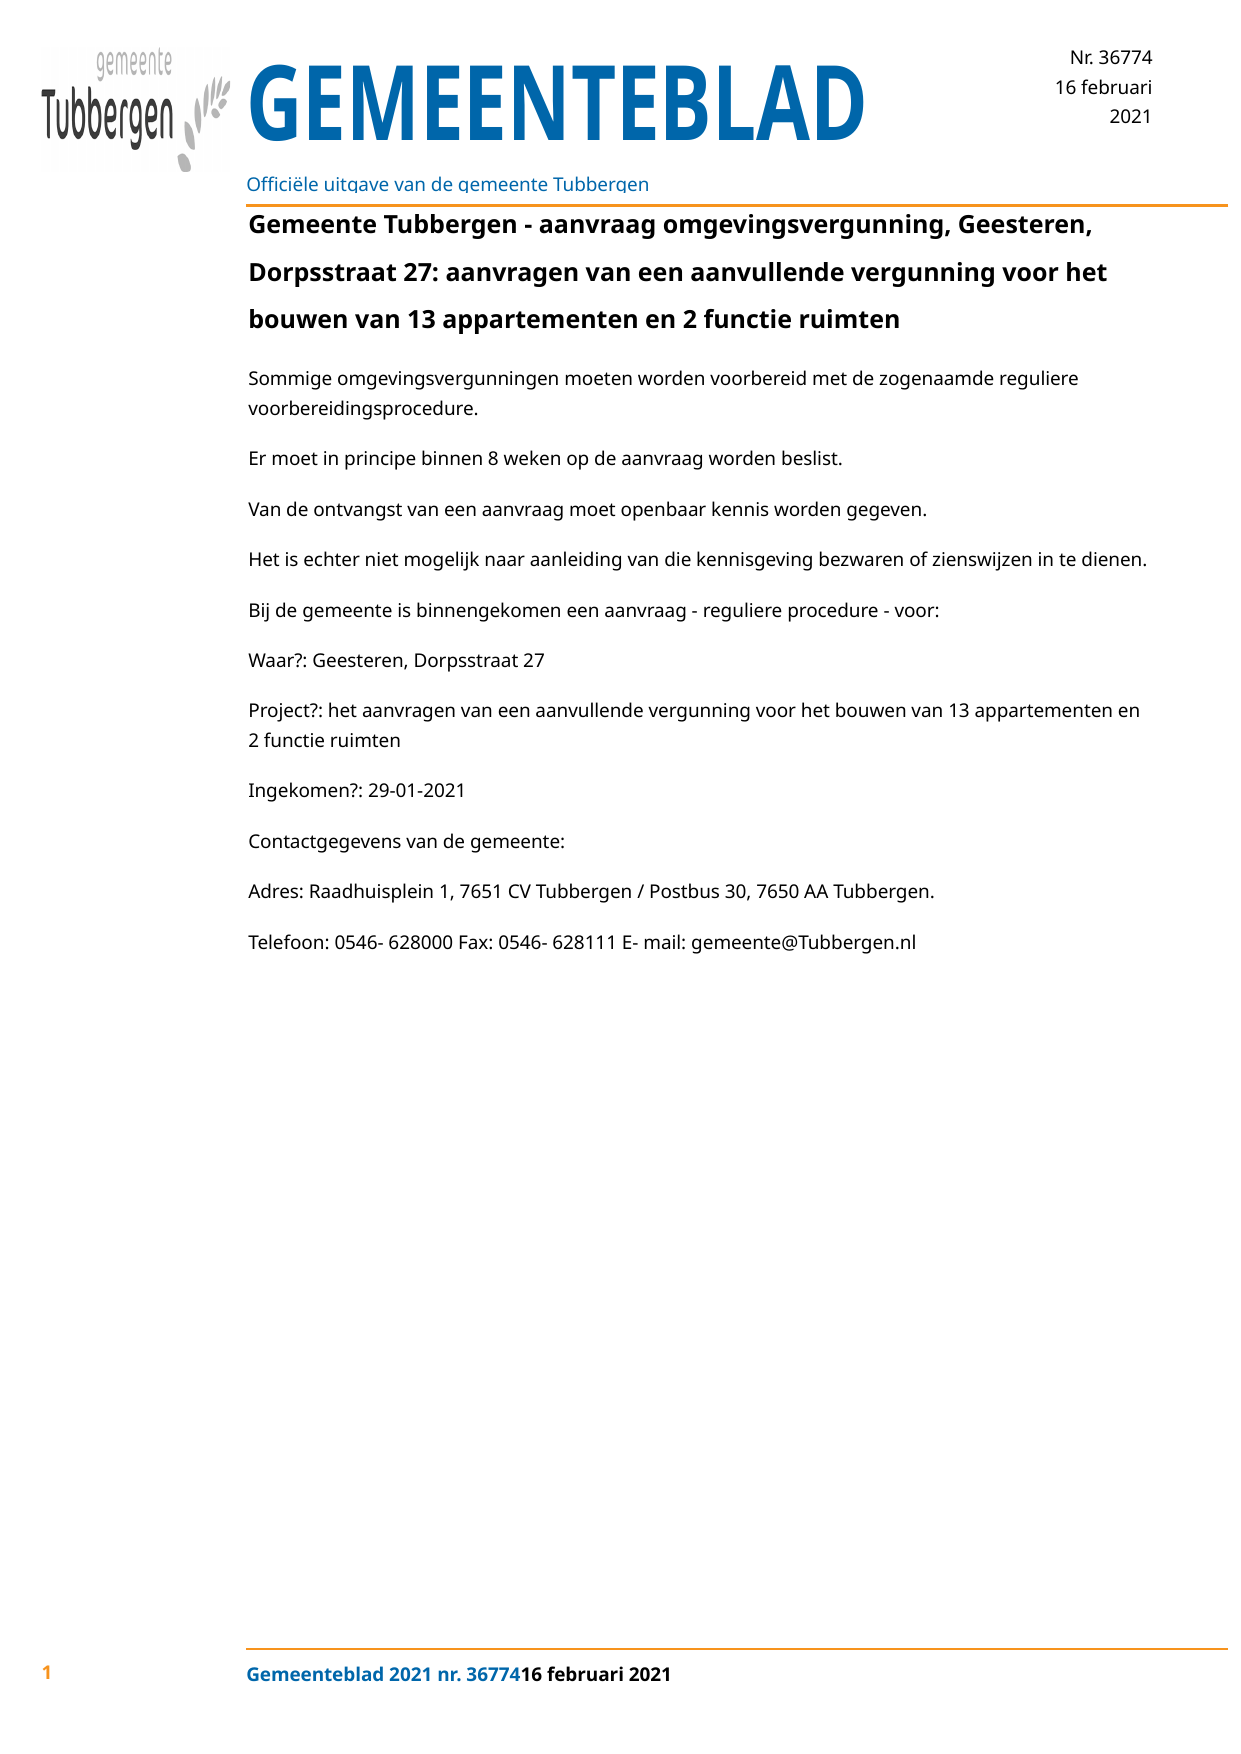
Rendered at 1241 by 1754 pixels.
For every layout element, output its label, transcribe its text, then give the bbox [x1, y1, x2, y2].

text Het is echter niet mogelijk naar aanleiding van die kennisgeving bezwaren of zienswijzen in te dienen. [248, 546, 1152, 572]
text Van de ontvangst van een aanvraag moet openbaar kennis worden gegeven. [248, 496, 1152, 522]
text Waar?: Geesteren, Dorpsstraat 27 [248, 647, 1152, 673]
text Sommige omgevingsvergunningen moeten worden voorbereid met de zogenaamde reguliere voorbereidingsprocedure. [248, 366, 1152, 421]
text Adres: Raadhuisplein 1, 7651 CV Tubbergen / Postbus 30, 7650 AA Tubbergen. [248, 878, 1152, 904]
text Telefoon: 0546- 628000 Fax: 0546- 628111 E- mail: gemeente@Tubbergen.nl [248, 929, 1152, 954]
text Ingekomen?: 29-01-2021 [248, 778, 1152, 803]
text Bij de gemeente is binnengekomen een aanvraag - reguliere procedure - voor: [248, 597, 1152, 622]
picture [41, 47, 231, 172]
text Gemeente Tubbergen - aanvraag omgevingsvergunning, Geesteren, Dorpsstraat 27: aanvragen van een aanvullende vergunning voor het bouwen van 13 appartementen en 2 functie ruimten [248, 207, 1152, 336]
text Project?: het aanvragen van een aanvullende vergunning voor het bouwen van 13 appartementen en 2 functie ruimten [248, 698, 1152, 753]
text Er moet in principe binnen 8 weken op de aanvraag worden beslist. [248, 446, 1152, 471]
text Contactgegevens van de gemeente: [248, 828, 1152, 854]
